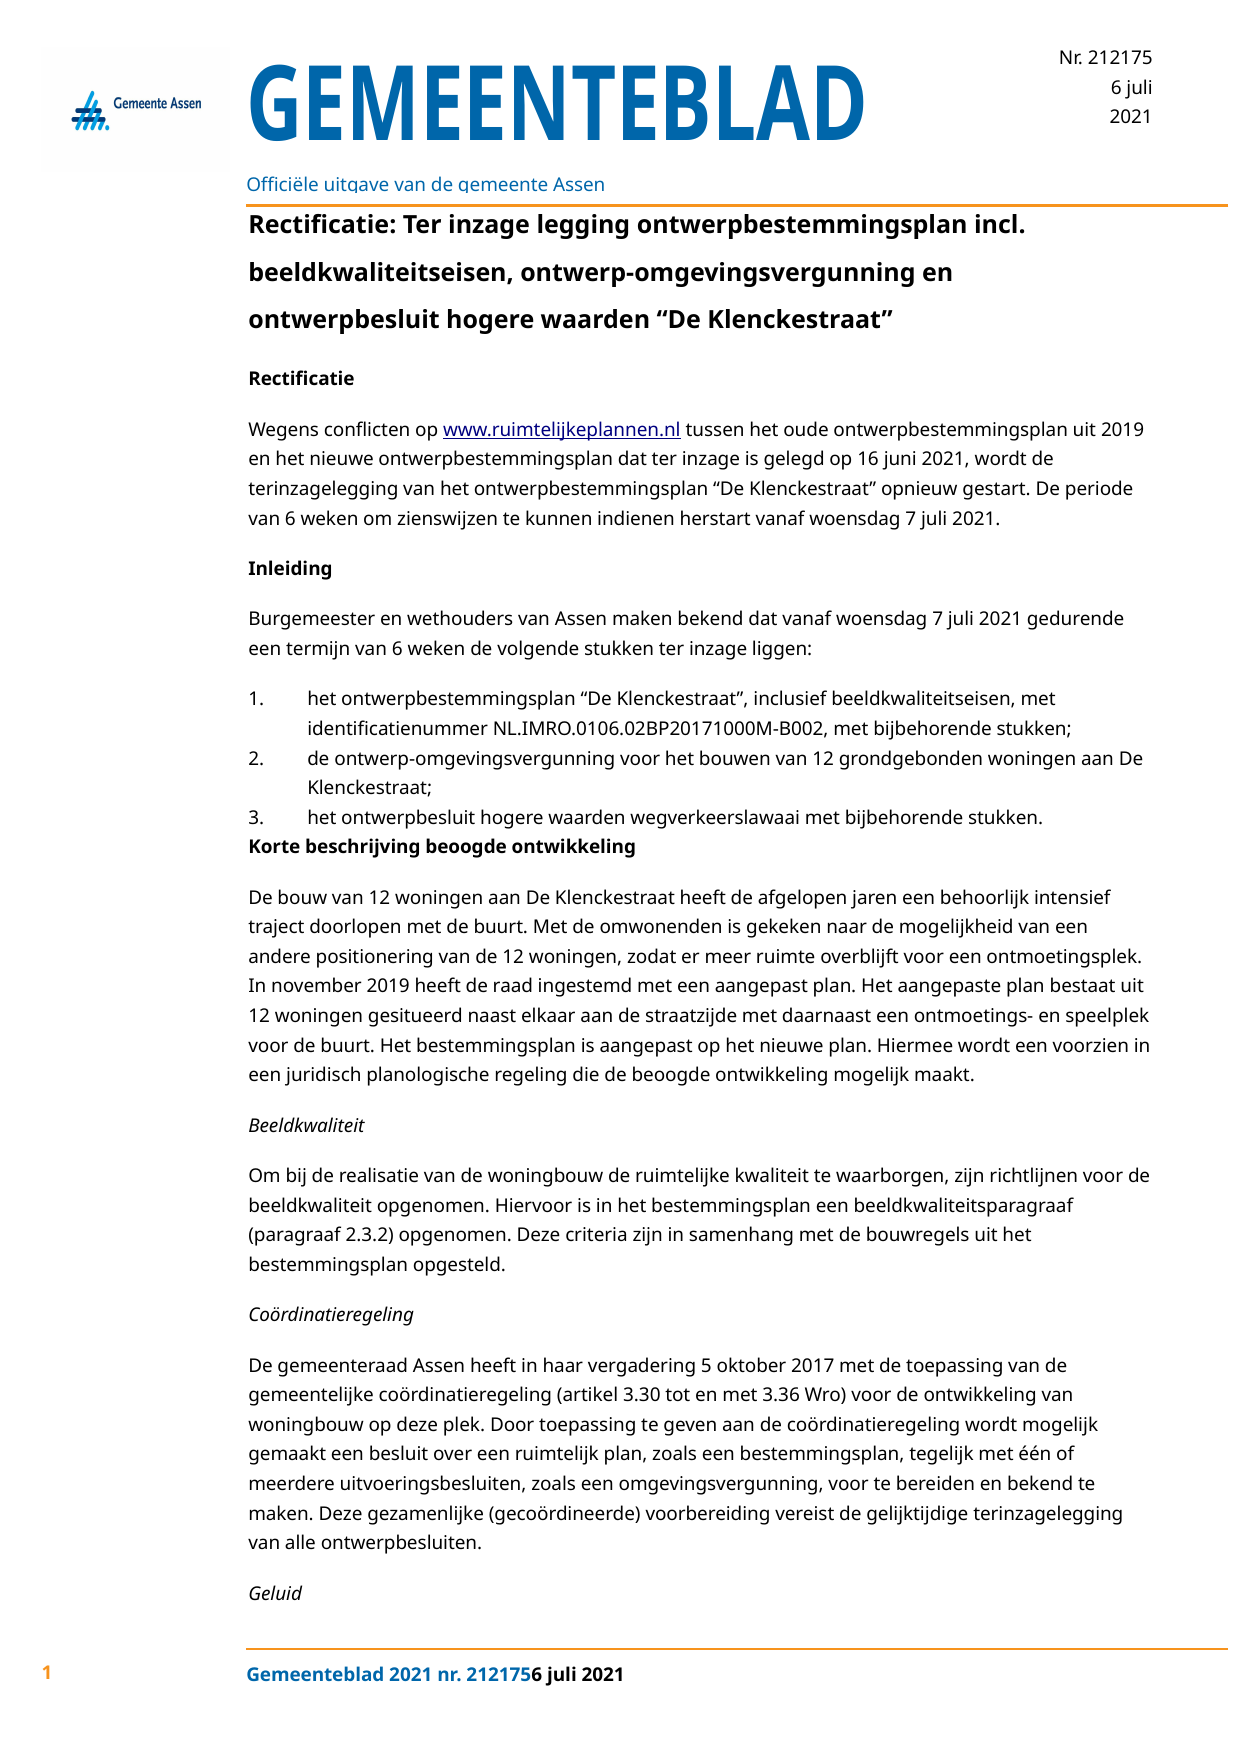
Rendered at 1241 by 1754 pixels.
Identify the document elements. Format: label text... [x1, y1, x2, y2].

text Rectificatie [248, 366, 1152, 391]
list de ontwerp-omgevingsvergunning voor het bouwen van 12 grondgebonden woningen aan De Klenckestraat; [248, 745, 1152, 800]
list het ontwerpbesluit hogere waarden wegverkeerslawaai met bijbehorende stukken. [248, 804, 1152, 829]
picture [41, 47, 231, 172]
text Rectificatie: Ter inzage legging ontwerpbestemmingsplan incl. beeldkwaliteitseisen, ontwerp-omgevingsvergunning en ontwerpbesluit hogere waarden “De Klenckestraat” [248, 207, 1152, 336]
text Burgemeester en wethouders van Assen maken bekend dat vanaf woensdag 7 juli 2021 gedurende een termijn van 6 weken de volgende stukken ter inzage liggen: [248, 606, 1152, 661]
text De gemeenteraad Assen heeft in haar vergadering 5 oktober 2017 met de toepassing van de gemeentelijke coördinatieregeling (artikel 3.30 tot en met 3.36 Wro) voor de ontwikkeling van woningbouw op deze plek. Door toepassing te geven aan de coördinatieregeling wordt mogelijk gemaakt een besluit over een ruimtelijk plan, zoals een bestemmingsplan, tegelijk met één of meerdere uitvoeringsbesluiten, zoals een omgevingsvergunning, voor te bereiden en bekend te maken. Deze gezamenlijke (gecoördineerde) voorbereiding vereist de gelijktijdige terinzagelegging van alle ontwerpbesluiten. [248, 1352, 1152, 1555]
text Inleiding [248, 555, 1152, 581]
text Coördinatieregeling [248, 1301, 1152, 1327]
text Geluid [248, 1580, 1152, 1605]
text Beeldkwaliteit [248, 1112, 1152, 1137]
text Korte beschrijving beoogde ontwikkeling [248, 833, 1152, 859]
text Om bij de realisatie van de woningbouw de ruimtelijke kwaliteit te waarborgen, zijn richtlijnen voor de beeldkwaliteit opgenomen. Hiervoor is in het bestemmingsplan een beeldkwaliteitsparagraaf (paragraaf 2.3.2) opgenomen. Deze criteria zijn in samenhang met de bouwregels uit het bestemmingsplan opgesteld. [248, 1162, 1152, 1277]
text De bouw van 12 woningen aan De Klenckestraat heeft de afgelopen jaren een behoorlijk intensief traject doorlopen met de buurt. Met de omwonenden is gekeken naar de mogelijkheid van een andere positionering van de 12 woningen, zodat er meer ruimte overblijft voor een ontmoetingsplek. In november 2019 heeft de raad ingestemd met een aangepast plan. Het aangepaste plan bestaat uit 12 woningen gesitueerd naast elkaar aan de straatzijde met daarnaast een ontmoetings- en speelplek voor de buurt. Het bestemmingsplan is aangepast op het nieuwe plan. Hiermee wordt een voorzien in een juridisch planologische regeling die de beoogde ontwikkeling mogelijk maakt. [248, 884, 1152, 1087]
list het ontwerpbestemmingsplan “De Klenckestraat”, inclusief beeldkwaliteitseisen, met identificatienummer NL.IMRO.0106.02BP20171000M-B002, met bijbehorende stukken; [248, 686, 1152, 741]
text Wegens conflicten op www.ruimtelijkeplannen.nl tussen het oude ontwerpbestemmingsplan uit 2019 en het nieuwe ontwerpbestemmingsplan dat ter inzage is gelegd op 16 juni 2021, wordt de terinzagelegging van het ontwerpbestemmingsplan “De Klenckestraat” opnieuw gestart. De periode van 6 weken om zienswijzen te kunnen indienen herstart vanaf woensdag 7 juli 2021. [248, 416, 1152, 530]
